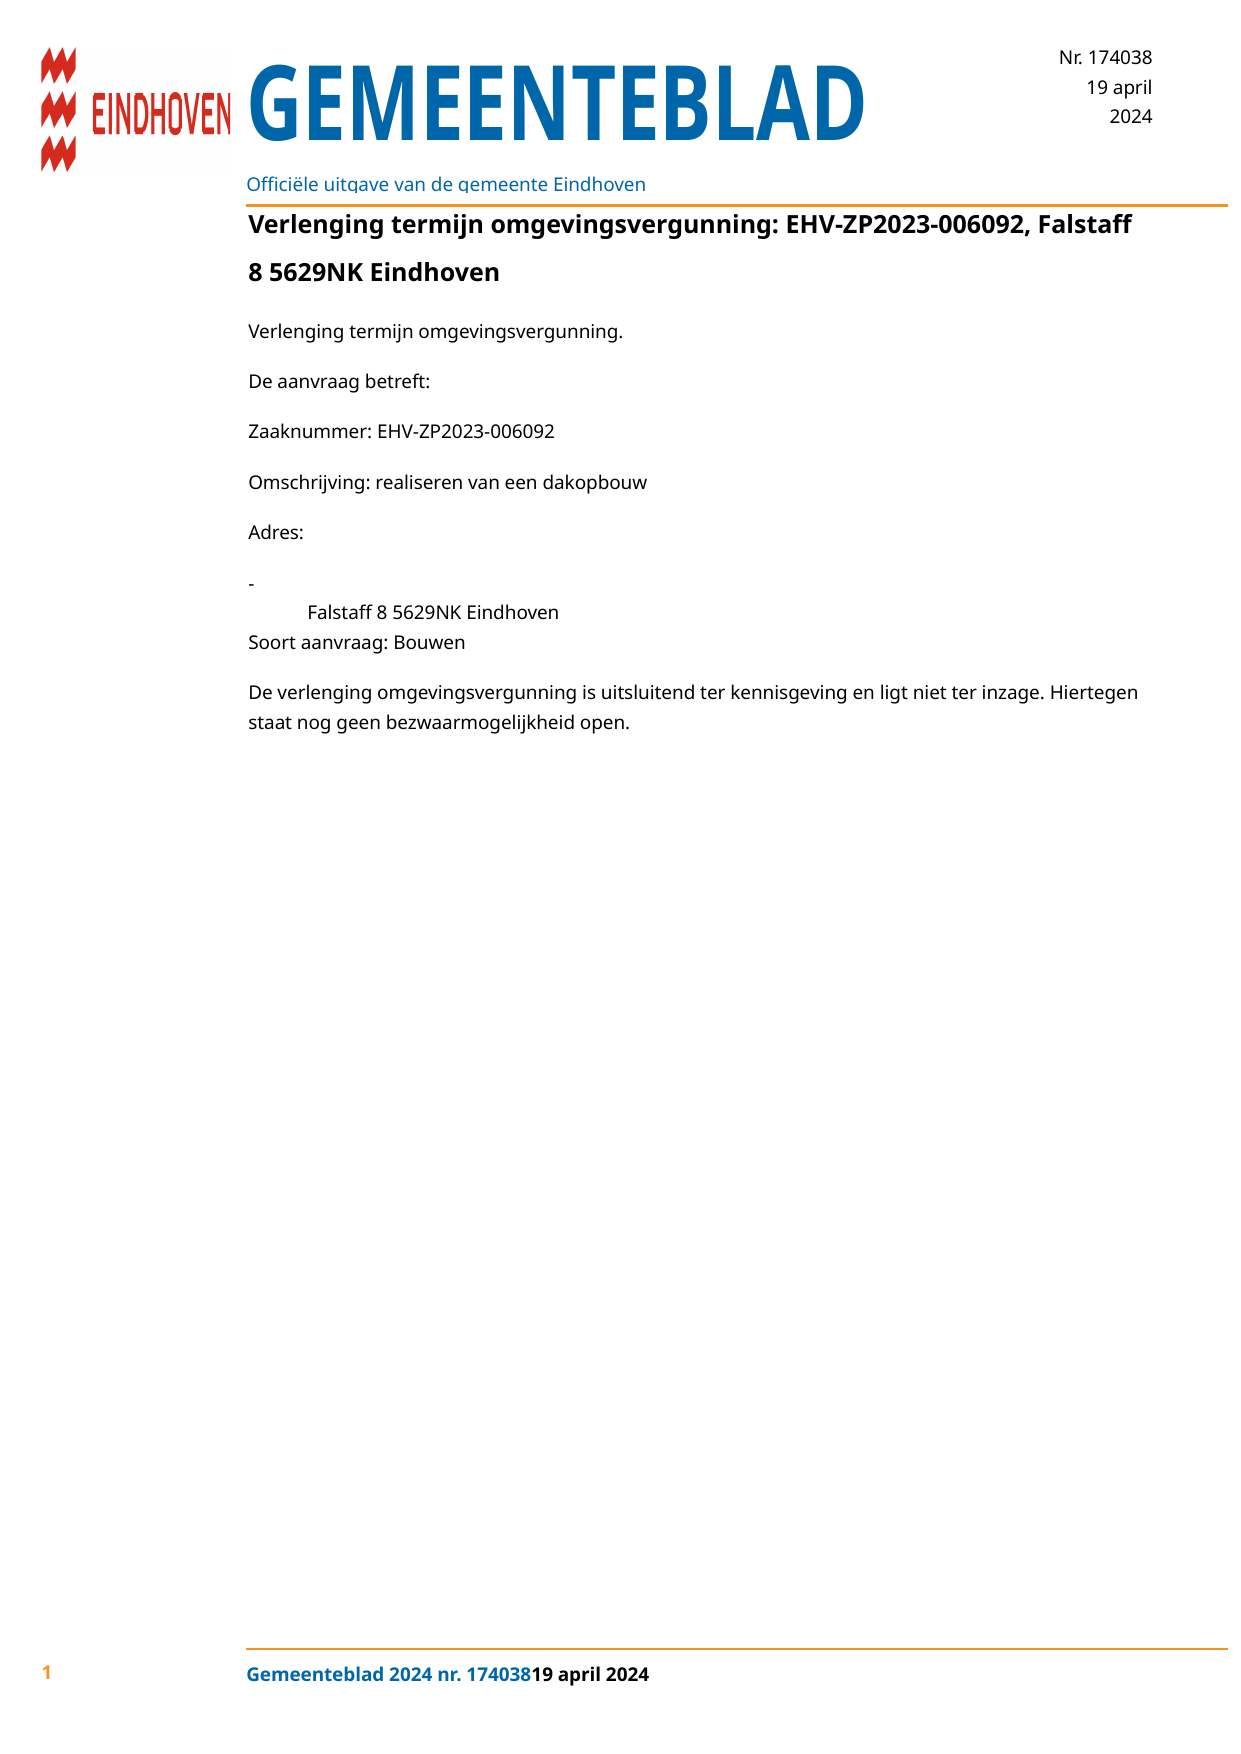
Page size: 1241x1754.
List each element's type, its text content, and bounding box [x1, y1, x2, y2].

text Verlenging termijn omgevingsvergunning. [248, 318, 1152, 344]
text De verlenging omgevingsvergunning is uitsluitend ter kennisgeving en ligt niet ter inzage. Hiertegen staat nog geen bezwaarmogelijkheid open. [248, 679, 1152, 735]
text De aanvraag betreft: [248, 368, 1152, 394]
list Falstaff 8 5629NK Eindhoven [248, 599, 1152, 625]
picture [41, 47, 231, 172]
text Zaaknummer: EHV-ZP2023-006092 [248, 419, 1152, 444]
text Verlenging termijn omgevingsvergunning: EHV-ZP2023-006092, Falstaff 8 5629NK Eindhoven [248, 207, 1152, 288]
text Soort aanvraag: Bouwen [248, 629, 1152, 655]
text Omschrijving: realiseren van een dakopbouw [248, 469, 1152, 495]
text Adres: [248, 519, 1152, 545]
